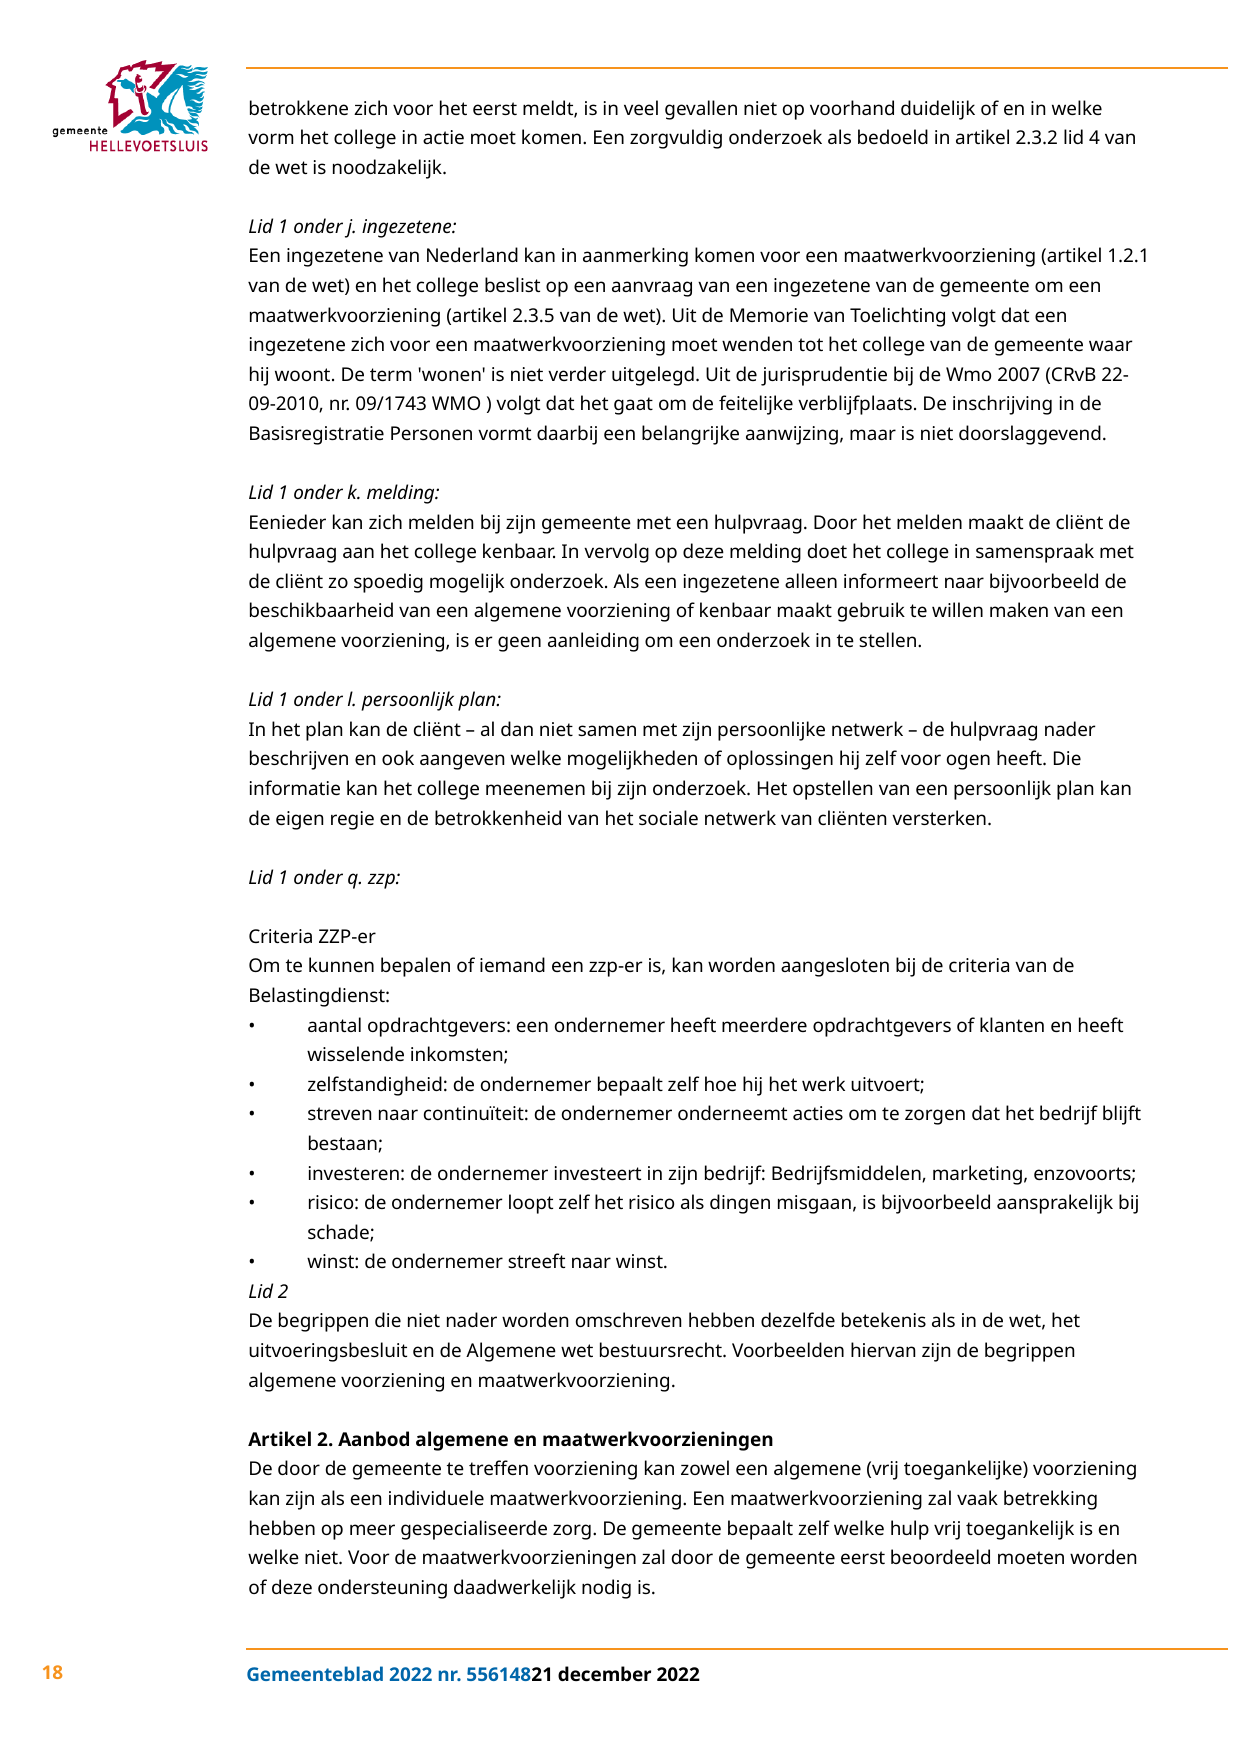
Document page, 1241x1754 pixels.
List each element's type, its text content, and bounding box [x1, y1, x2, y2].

text De begrippen die niet nader worden omschreven hebben dezelfde betekenis als in de wet, het uitvoeringsbesluit en de Algemene wet bestuursrecht. Voorbeelden hiervan zijn de begrippen algemene voorziening en maatwerkvoorziening. [248, 1308, 1152, 1393]
list aantal opdrachtgevers: een ondernemer heeft meerdere opdrachtgevers of klanten en heeft wisselende inkomsten; [248, 1012, 1152, 1067]
list investeren: de ondernemer investeert in zijn bedrijf: Bedrijfsmiddelen, marketing, enzovoorts; [248, 1160, 1152, 1186]
text Artikel 2. Aanbod algemene en maatwerkvoorzieningen [248, 1426, 1152, 1452]
text Lid 1 onder q. zzp: [248, 864, 1152, 890]
picture [41, 47, 231, 172]
text Eenieder kan zich melden bij zijn gemeente met een hulpvraag. Door het melden maakt de cliënt de hulpvraag aan het college kenbaar. In vervolg op deze melding doet het college in samenspraak met de cliënt zo spoedig mogelijk onderzoek. Als een ingezetene alleen informeert naar bijvoorbeeld de beschikbaarheid van een algemene voorziening of kenbaar maakt gebruik te willen maken van een algemene voorziening, is er geen aanleiding om een onderzoek in te stellen. [248, 509, 1152, 653]
text Lid 1 onder l. persoonlijk plan: [248, 686, 1152, 712]
text Lid 1 onder k. melding: [248, 479, 1152, 505]
text In het plan kan de cliënt – al dan niet samen met zijn persoonlijke netwerk – de hulpvraag nader beschrijven en ook aangeven welke mogelijkheden of oplossingen hij zelf voor ogen heeft. Die informatie kan het college meenemen bij zijn onderzoek. Het opstellen van een persoonlijk plan kan de eigen regie en de betrokkenheid van het sociale netwerk van cliënten versterken. [248, 716, 1152, 831]
list risico: de ondernemer loopt zelf het risico als dingen misgaan, is bijvoorbeeld aansprakelijk bij schade; [248, 1189, 1152, 1245]
list streven naar continuïteit: de ondernemer onderneemt acties om te zorgen dat het bedrijf blijft bestaan; [248, 1101, 1152, 1156]
list winst: de ondernemer streeft naar winst. [248, 1248, 1152, 1274]
text betrokkene zich voor het eerst meldt, is in veel gevallen niet op voorhand duidelijk of en in welke vorm het college in actie moet komen. Een zorgvuldig onderzoek als bedoeld in artikel 2.3.2 lid 4 van de wet is noodzakelijk. [248, 95, 1152, 180]
text Lid 2 [248, 1278, 1152, 1304]
text Lid 1 onder j. ingezetene: [248, 213, 1152, 239]
text De door de gemeente te treffen voorziening kan zowel een algemene (vrij toegankelijke) voorziening kan zijn als een individuele maatwerkvoorziening. Een maatwerkvoorziening zal vaak betrekking hebben op meer gespecialiseerde zorg. De gemeente bepaalt zelf welke hulp vrij toegankelijk is en welke niet. Voor de maatwerkvoorzieningen zal door de gemeente eerst beoordeeld moeten worden of deze ondersteuning daadwerkelijk nodig is. [248, 1456, 1152, 1600]
list zelfstandigheid: de ondernemer bepaalt zelf hoe hij het werk uitvoert; [248, 1071, 1152, 1097]
text Een ingezetene van Nederland kan in aanmerking komen voor een maatwerkvoorziening (artikel 1.2.1 van de wet) en het college beslist op een aanvraag van een ingezetene van de gemeente om een maatwerkvoorziening (artikel 2.3.5 van de wet). Uit de Memorie van Toelichting volgt dat een ingezetene zich voor een maatwerkvoorziening moet wenden tot het college van de gemeente waar hij woont. De term 'wonen' is niet verder uitgelegd. Uit de jurisprudentie bij de Wmo 2007 (CRvB 22-09-2010, nr. 09/1743 WMO ) volgt dat het gaat om de feitelijke verblijfplaats. De inschrijving in de Basisregistratie Personen vormt daarbij een belangrijke aanwijzing, maar is niet doorslaggevend. [248, 243, 1152, 446]
text Om te kunnen bepalen of iemand een zzp-er is, kan worden aangesloten bij de criteria van de Belastingdienst: [248, 953, 1152, 1008]
text Criteria ZZP-er [248, 923, 1152, 949]
